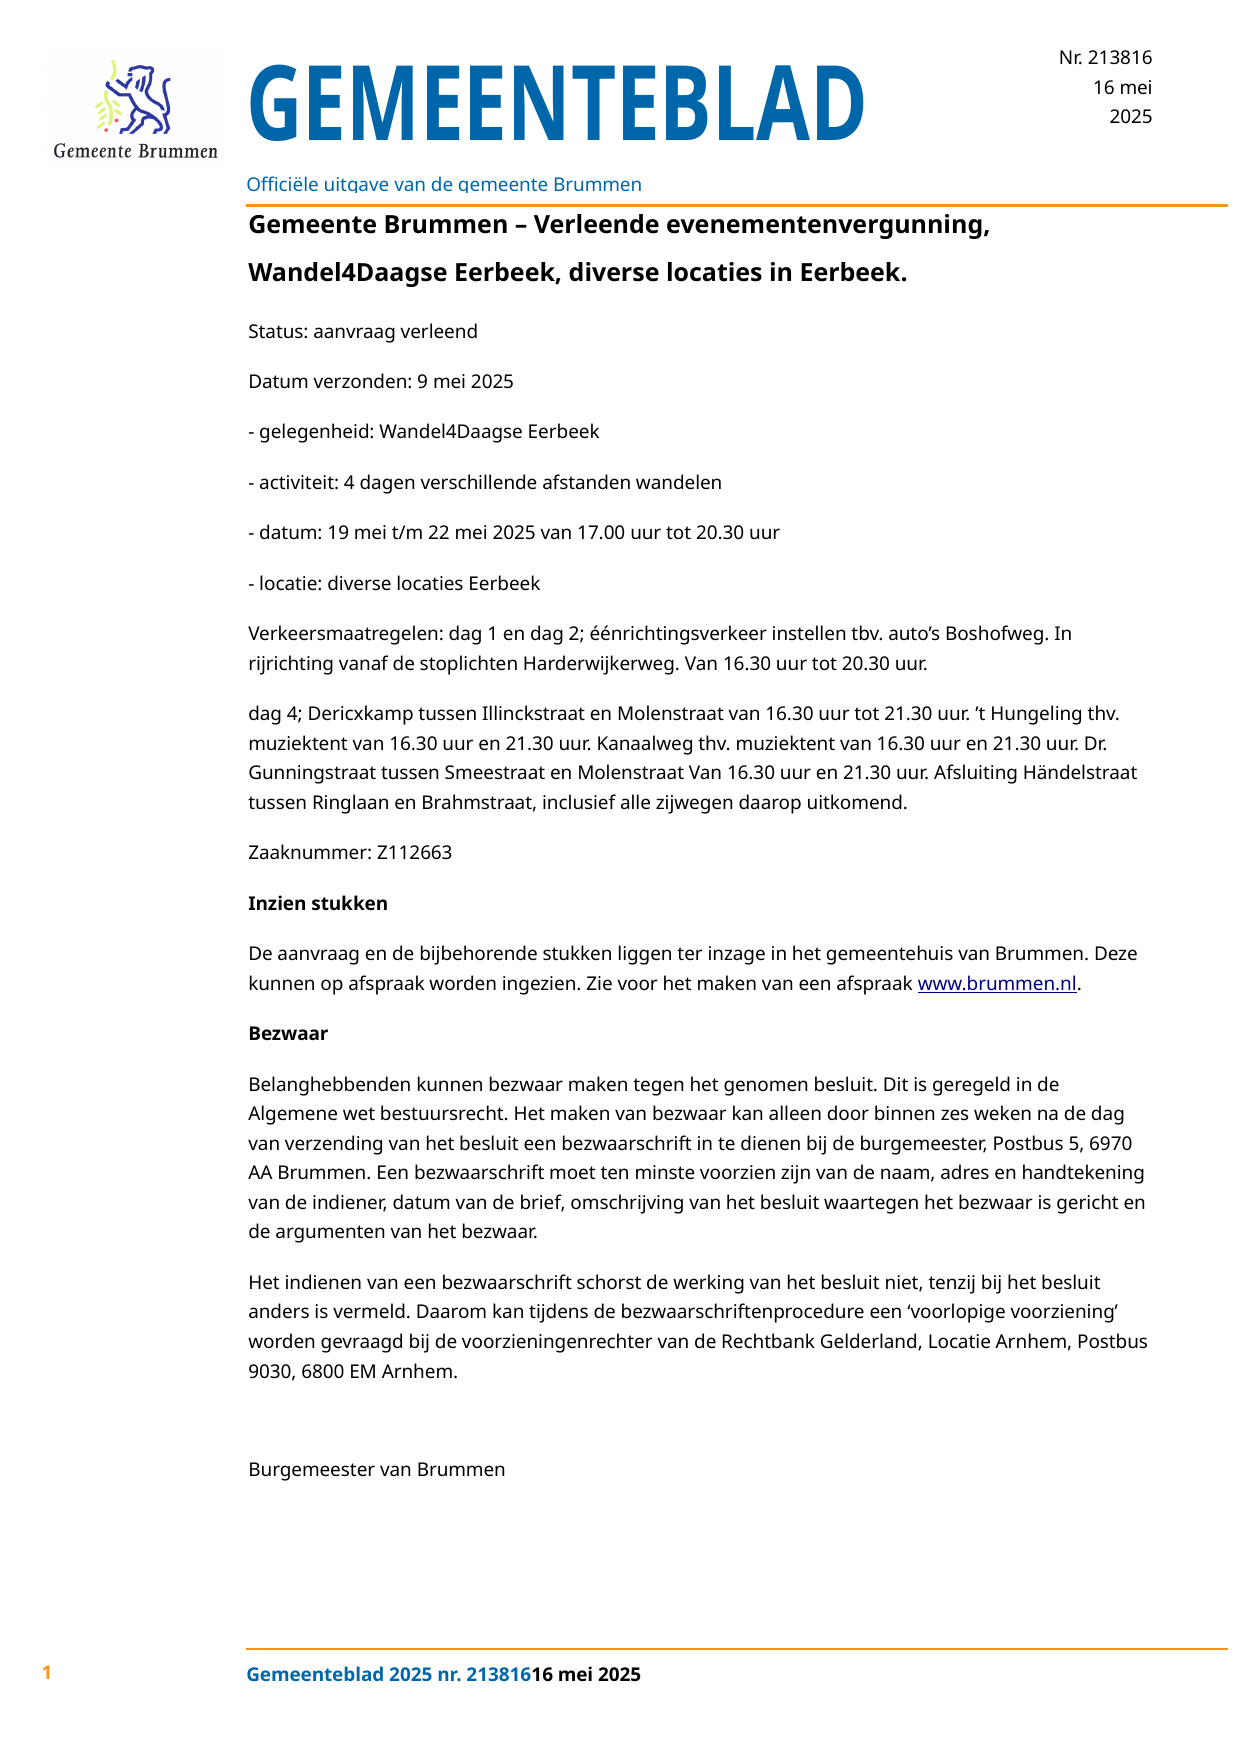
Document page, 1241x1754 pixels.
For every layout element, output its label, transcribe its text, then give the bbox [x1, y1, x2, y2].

text dag 4; Dericxkamp tussen Illinckstraat en Molenstraat van 16.30 uur tot 21.30 uur. ’t Hungeling thv. muziektent van 16.30 uur en 21.30 uur. Kanaalweg thv. muziektent van 16.30 uur en 21.30 uur. Dr. Gunningstraat tussen Smeestraat en Molenstraat Van 16.30 uur en 21.30 uur. Afsluiting Händelstraat tussen Ringlaan en Brahmstraat, inclusief alle zijwegen daarop uitkomend. [248, 700, 1152, 815]
text - locatie: diverse locaties Eerbeek [248, 570, 1152, 596]
text - datum: 19 mei t/m 22 mei 2025 van 17.00 uur tot 20.30 uur [248, 519, 1152, 545]
text Het indienen van een bezwaarschrift schorst de werking van het besluit niet, tenzij bij het besluit anders is vermeld. Daarom kan tijdens de bezwaarschriftenprocedure een ‘voorlopige voorziening’ worden gevraagd bij de voorzieningenrechter van de Rechtbank Gelderland, Locatie Arnhem, Postbus 9030, 6800 EM Arnhem. [248, 1269, 1152, 1384]
text De aanvraag en de bijbehorende stukken liggen ter inzage in het gemeentehuis van Brummen. Deze kunnen op afspraak worden ingezien. Zie voor het maken van een afspraak www.brummen.nl. [248, 940, 1152, 996]
picture [41, 47, 231, 172]
text Belanghebbenden kunnen bezwaar maken tegen het genomen besluit. Dit is geregeld in de Algemene wet bestuursrecht. Het maken van bezwaar kan alleen door binnen zes weken na de dag van verzending van het besluit een bezwaarschrift in te dienen bij de burgemeester, Postbus 5, 6970 AA Brummen. Een bezwaarschrift moet ten minste voorzien zijn van de naam, adres en handtekening van de indiener, datum van de brief, omschrijving van het besluit waartegen het bezwaar is gericht en de argumenten van het bezwaar. [248, 1071, 1152, 1244]
text Burgemeester van Brummen [248, 1456, 1152, 1482]
text Status: aanvraag verleend [248, 318, 1152, 344]
text Datum verzonden: 9 mei 2025 [248, 368, 1152, 394]
text Gemeente Brummen – Verleende evenementenvergunning, Wandel4Daagse Eerbeek, diverse locaties in Eerbeek. [248, 207, 1152, 288]
text - activiteit: 4 dagen verschillende afstanden wandelen [248, 469, 1152, 495]
text Inzien stukken [248, 890, 1152, 916]
text Zaaknummer: Z112663 [248, 839, 1152, 865]
text Bezwaar [248, 1020, 1152, 1046]
text - gelegenheid: Wandel4Daagse Eerbeek [248, 419, 1152, 444]
text Verkeersmaatregelen: dag 1 en dag 2; éénrichtingsverkeer instellen tbv. auto’s Boshofweg. In rijrichting vanaf de stoplichten Harderwijkerweg. Van 16.30 uur tot 20.30 uur. [248, 620, 1152, 676]
